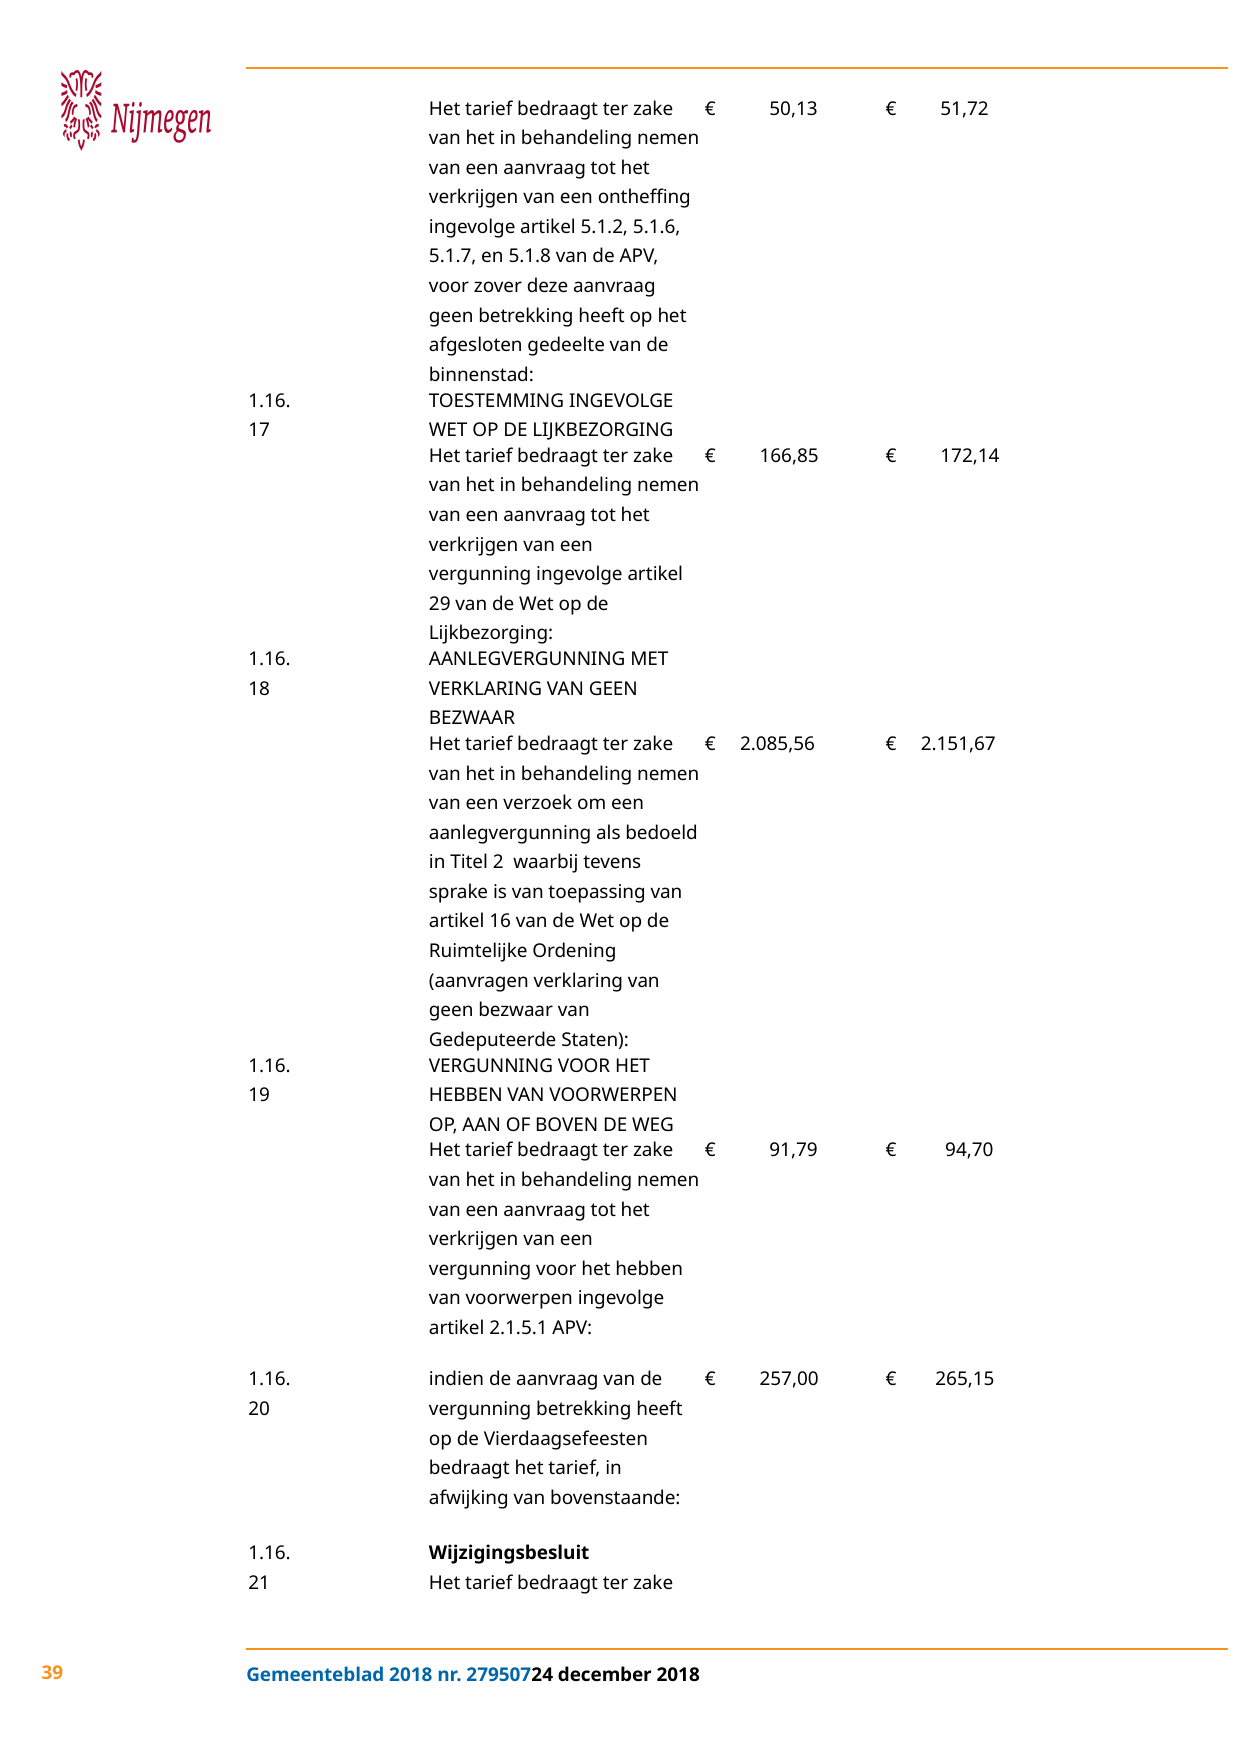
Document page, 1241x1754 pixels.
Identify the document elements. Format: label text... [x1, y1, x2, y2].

table_cell Wijzigingsbesluit Het tarief bedraagt ter zake [429, 1510, 700, 1594]
table_cell Het tarief bedraagt ter zake van het in behandeling nemen van een verzoek om een aanlegvergunning als bedoeld in Titel 2 waarbij tevens sprake is van toepassing van artikel 16 van de Wet op de Ruimtelijke Ordening (aanvragen verklaring van geen bezwaar van Gedeputeerde Staten): [429, 730, 700, 1052]
table_cell € 2.151,67 [880, 730, 1106, 1052]
table_cell [700, 645, 880, 730]
table_cell [700, 1052, 880, 1137]
table_cell Het tarief bedraagt ter zake van het in behandeling nemen van een aanvraag tot het verkrijgen van een ontheffing ingevolge artikel 5.1.2, 5.1.6, 5.1.7, en 5.1.8 van de APV, voor zover deze aanvraag geen betrekking heeft op het afgesloten gedeelte van de binnenstad: [429, 95, 700, 387]
table_cell [700, 1340, 880, 1366]
picture [41, 47, 231, 172]
table_cell [293, 1340, 429, 1366]
table_cell [293, 95, 429, 387]
table_cell 1.16.17 [248, 387, 293, 442]
table_cell [293, 442, 429, 645]
table_cell [293, 1366, 429, 1510]
table_cell € 94,70 [880, 1137, 1106, 1340]
table_cell 1.16.20 [248, 1366, 293, 1510]
table_cell [293, 645, 429, 730]
table_cell [293, 1137, 429, 1340]
table_cell VERGUNNING VOOR HET HEBBEN VAN VOORWERPEN OP, AAN OF BOVEN DE WEG [429, 1052, 700, 1137]
table_cell 1.16.18 [248, 645, 293, 730]
table_cell Het tarief bedraagt ter zake van het in behandeling nemen van een aanvraag tot het verkrijgen van een vergunning voor het hebben van voorwerpen ingevolge artikel 2.1.5.1 APV: [429, 1137, 700, 1340]
table_cell [429, 1340, 700, 1366]
table_cell [293, 1510, 429, 1594]
table_cell [880, 387, 1106, 442]
table_cell [248, 1340, 293, 1366]
table_cell [700, 1510, 880, 1594]
table_cell € 50,13 [700, 95, 880, 387]
table_cell € 2.085,56 [700, 730, 880, 1052]
table_cell 1.16.19 [248, 1052, 293, 1137]
table_cell [248, 95, 293, 387]
table_cell Het tarief bedraagt ter zake van het in behandeling nemen van een aanvraag tot het verkrijgen van een vergunning ingevolge artikel 29 van de Wet op de Lijkbezorging: [429, 442, 700, 645]
table_cell [880, 1052, 1106, 1137]
table_cell [293, 1052, 429, 1137]
table_cell € 257,00 [700, 1366, 880, 1510]
table_cell € 91,79 [700, 1137, 880, 1340]
table_cell [880, 1340, 1106, 1366]
table_cell [248, 730, 293, 1052]
table_cell € 166,85 [700, 442, 880, 645]
table_cell TOESTEMMING INGEVOLGE WET OP DE LIJKBEZORGING [429, 387, 700, 442]
table_cell [700, 387, 880, 442]
table_cell [248, 442, 293, 645]
table_cell [248, 1137, 293, 1340]
table_cell [293, 730, 429, 1052]
table_cell [880, 645, 1106, 730]
table_cell AANLEGVERGUNNING MET VERKLARING VAN GEEN BEZWAAR [429, 645, 700, 730]
table_cell 1.16.21 [248, 1510, 293, 1594]
table_cell [293, 387, 429, 442]
table_cell indien de aanvraag van de vergunning betrekking heeft op de Vierdaagsefeesten bedraagt het tarief, in afwijking van bovenstaande: [429, 1366, 700, 1510]
table_cell € 265,15 [880, 1366, 1106, 1510]
table_cell € 51,72 [880, 95, 1106, 387]
table_cell [880, 1510, 1106, 1594]
table_cell € 172,14 [880, 442, 1106, 645]
